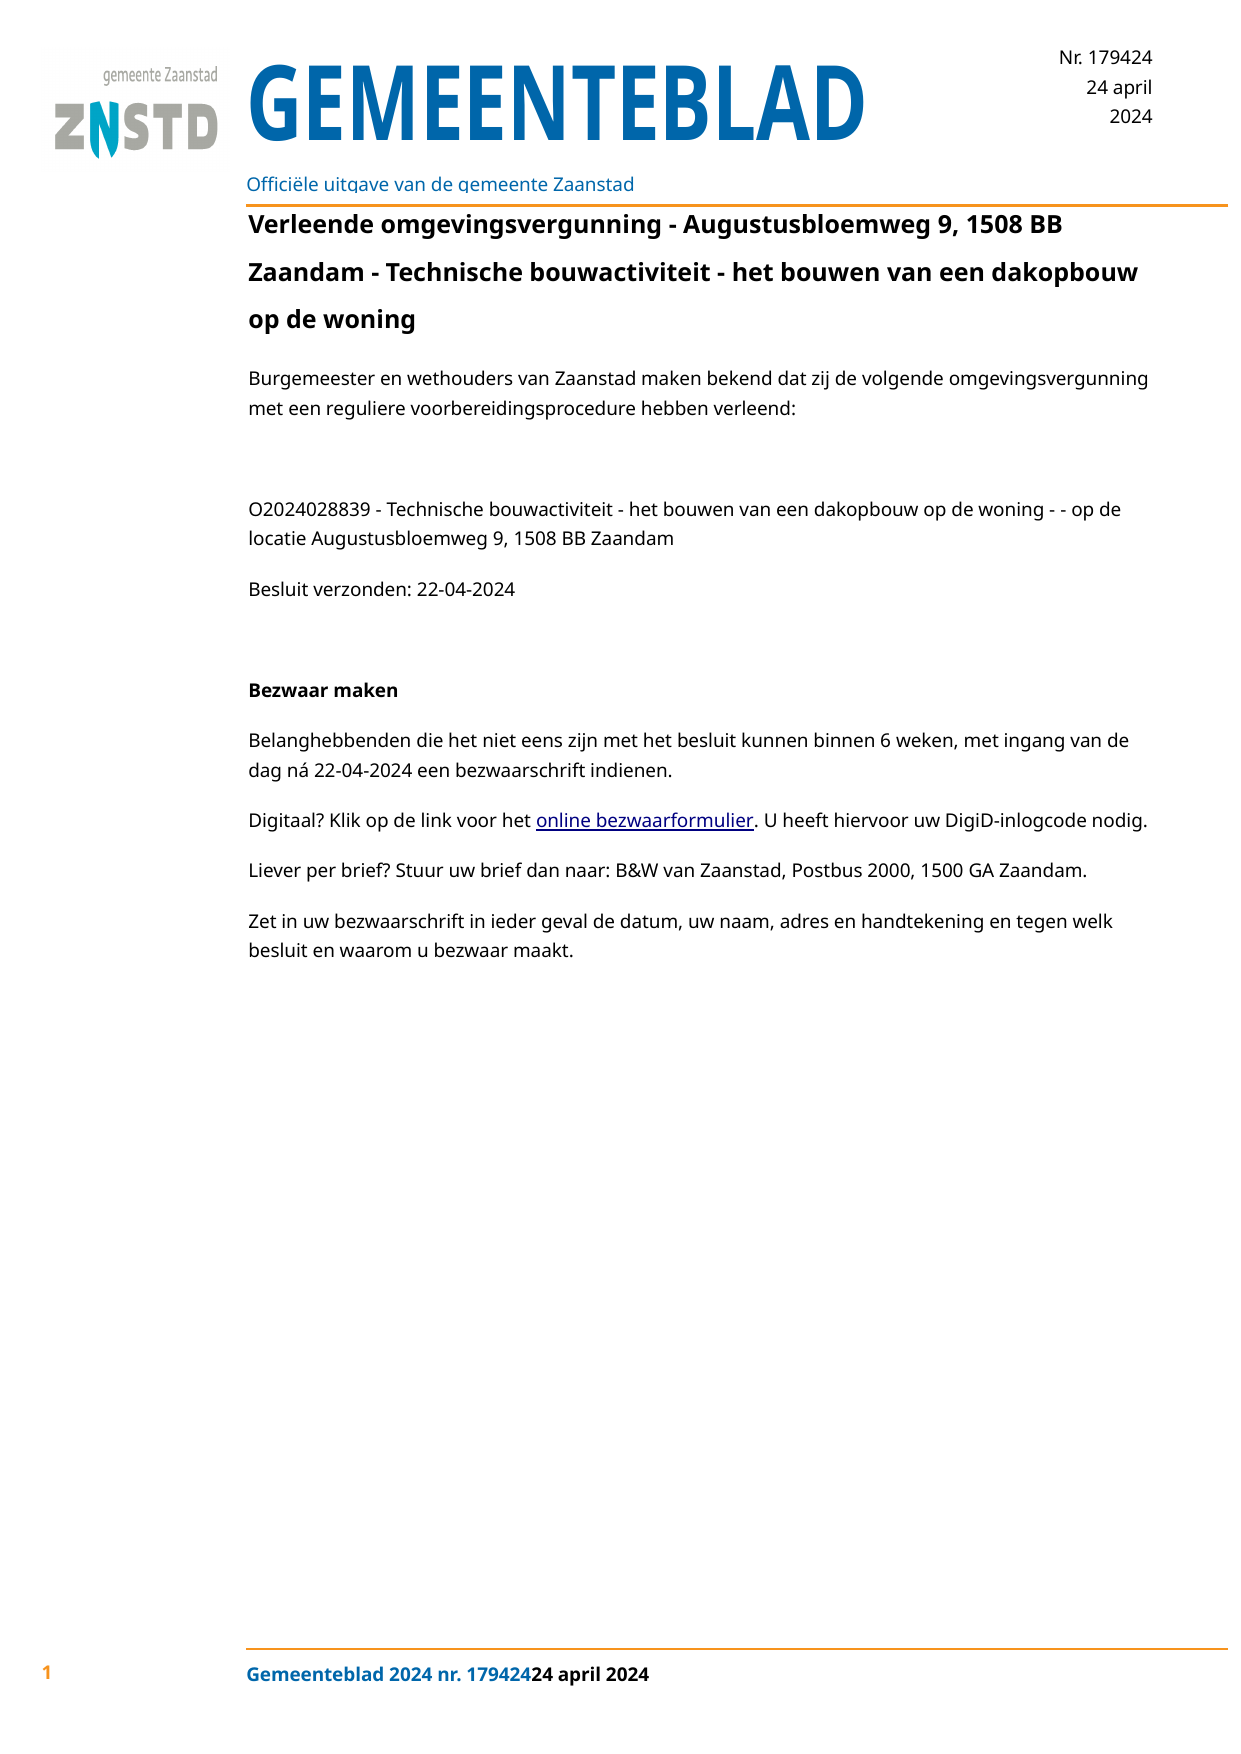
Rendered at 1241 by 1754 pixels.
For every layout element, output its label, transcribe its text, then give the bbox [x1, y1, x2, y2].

text Bezwaar maken [248, 677, 1152, 702]
text Liever per brief? Stuur uw brief dan naar: B&W van Zaanstad, Postbus 2000, 1500 GA Zaandam. [248, 858, 1152, 883]
text Zet in uw bezwaarschrift in ieder geval de datum, uw naam, adres en handtekening en tegen welk besluit en waarom u bezwaar maakt. [248, 908, 1152, 963]
text Belanghebbenden die het niet eens zijn met het besluit kunnen binnen 6 weken, met ingang van de dag ná 22-04-2024 een bezwaarschrift indienen. [248, 727, 1152, 782]
text O2024028839 - Technische bouwactiviteit - het bouwen van een dakopbouw op de woning - - op de locatie Augustusbloemweg 9, 1508 BB Zaandam [248, 496, 1152, 551]
picture [41, 47, 231, 172]
text Burgemeester en wethouders van Zaanstad maken bekend dat zij de volgende omgevingsvergunning met een reguliere voorbereidingsprocedure hebben verleend: [248, 366, 1152, 421]
text Besluit verzonden: 22-04-2024 [248, 576, 1152, 602]
text Verleende omgevingsvergunning - Augustusbloemweg 9, 1508 BB Zaandam - Technische bouwactiviteit - het bouwen van een dakopbouw op de woning [248, 207, 1152, 336]
text Digitaal? Klik op de link voor het online bezwaarformulier. U heeft hiervoor uw DigiD-inlogcode nodig. [248, 807, 1152, 833]
